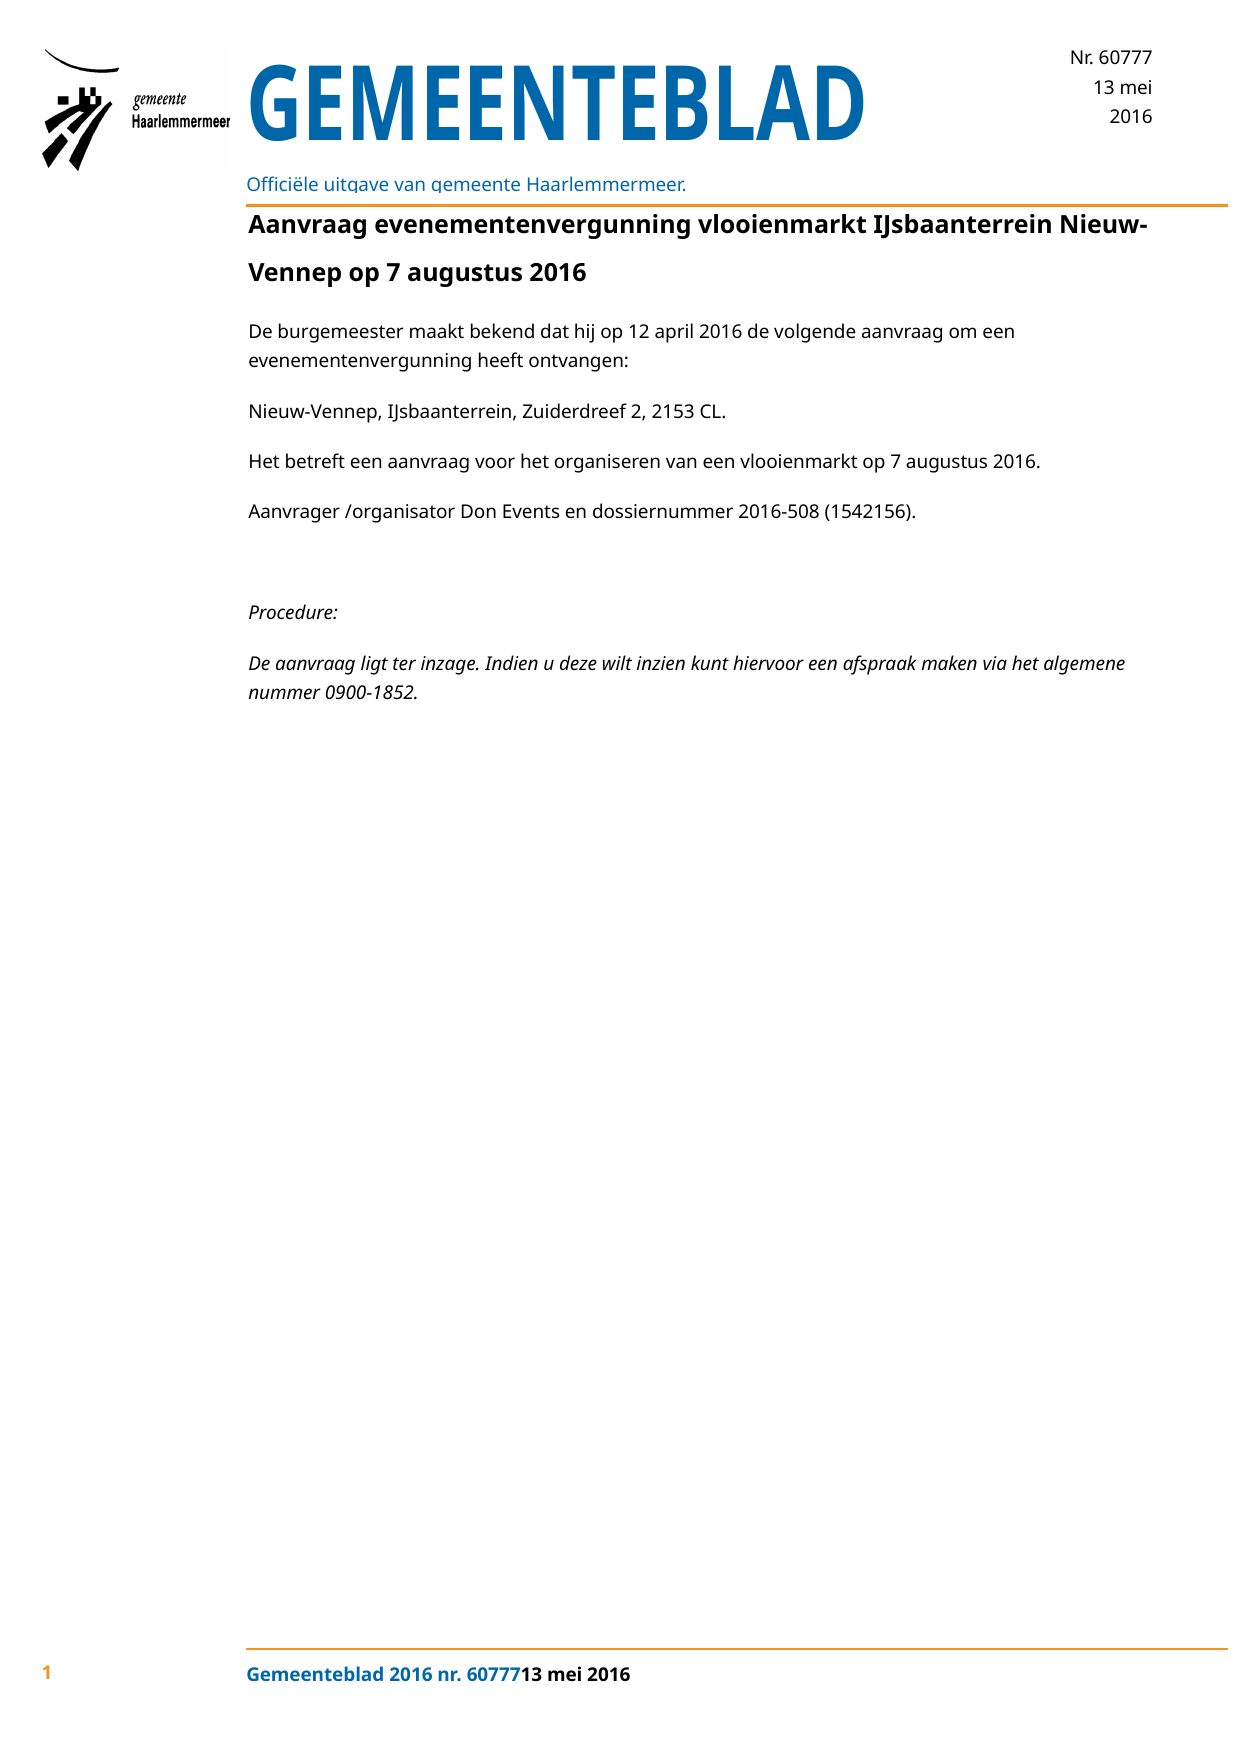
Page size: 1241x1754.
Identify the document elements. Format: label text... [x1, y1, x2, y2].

text De aanvraag ligt ter inzage. Indien u deze wilt inzien kunt hiervoor een afspraak maken via het algemene nummer 0900-1852. [248, 650, 1152, 705]
text Nieuw-Vennep, IJsbaanterrein, Zuiderdreef 2, 2153 CL. [248, 398, 1152, 424]
text Aanvrager /organisator Don Events en dossiernummer 2016-508 (1542156). [248, 499, 1152, 524]
picture [41, 47, 231, 172]
text Procedure: [248, 599, 1152, 625]
text De burgemeester maakt bekend dat hij op 12 april 2016 de volgende aanvraag om een evenementenvergunning heeft ontvangen: [248, 318, 1152, 373]
text Het betreft een aanvraag voor het organiseren van een vlooienmarkt op 7 augustus 2016. [248, 448, 1152, 474]
text Aanvraag evenementenvergunning vlooienmarkt IJsbaanterrein Nieuw-Vennep op 7 augustus 2016 [248, 207, 1152, 288]
